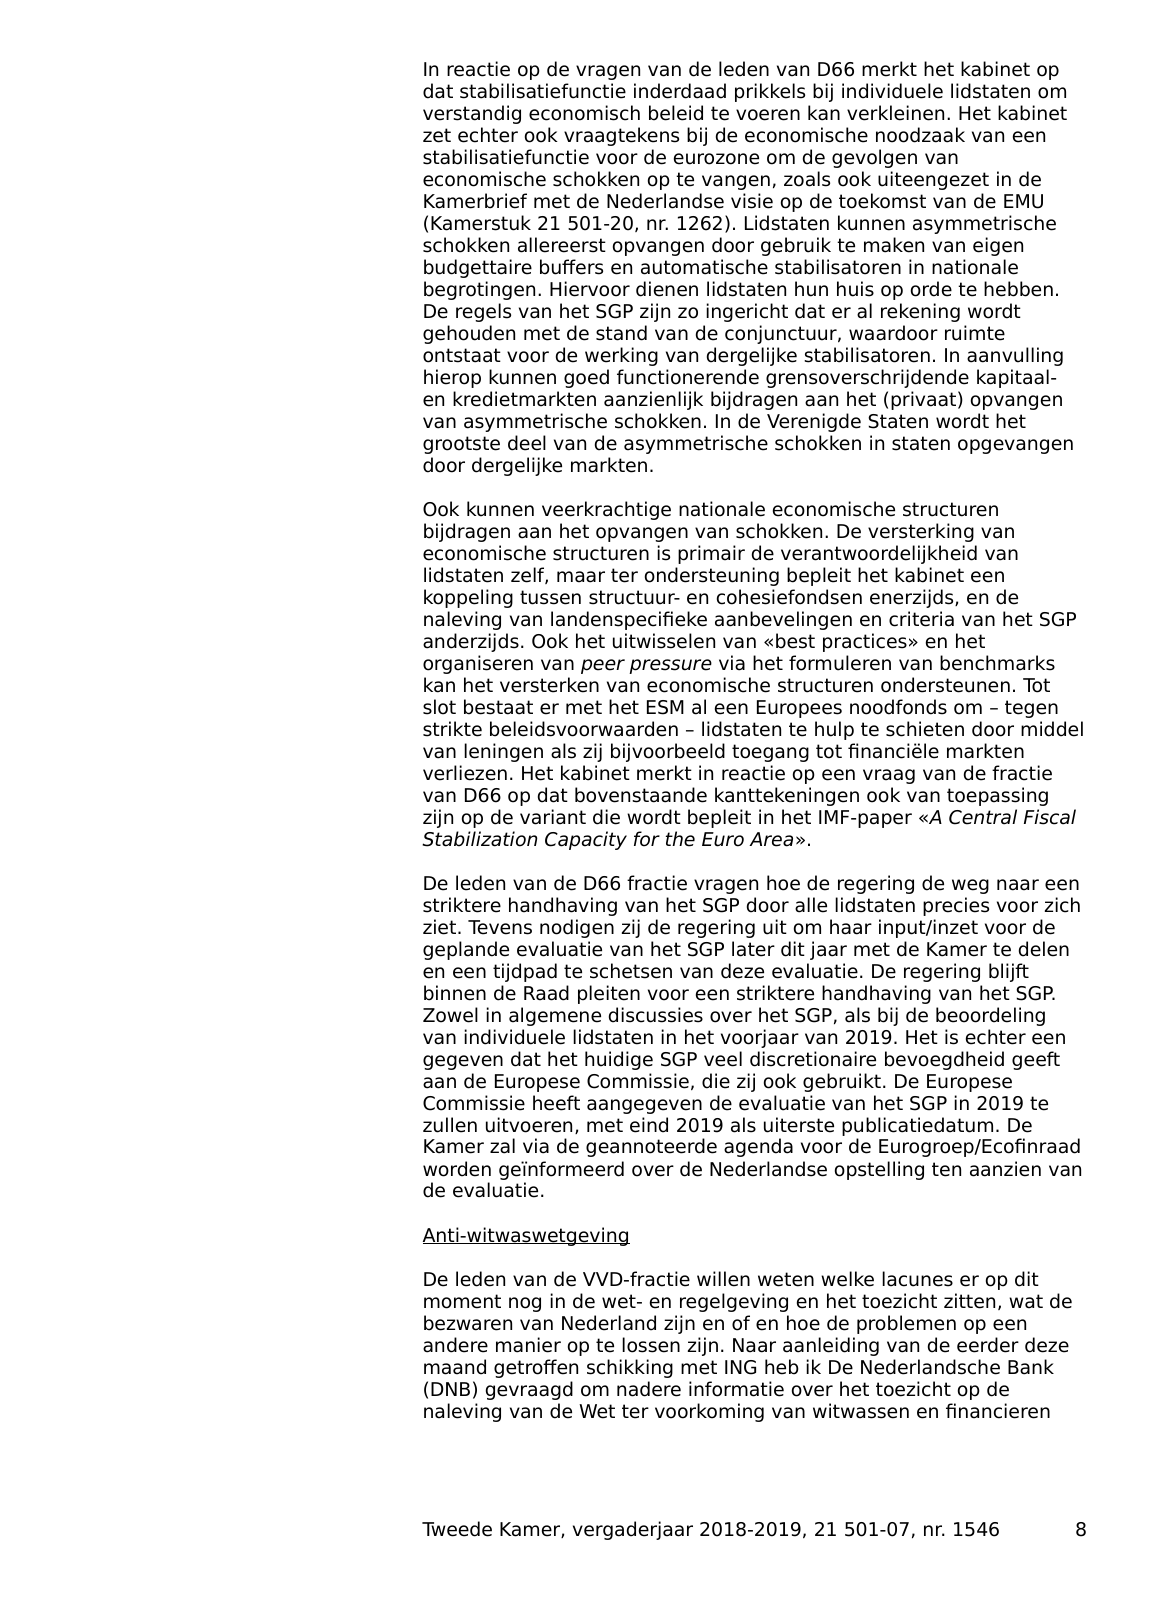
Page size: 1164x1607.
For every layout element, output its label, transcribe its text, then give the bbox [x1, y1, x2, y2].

text Ook kunnen veerkrachtige nationale economische structuren bijdragen aan het opvangen van schokken. De versterking van economische structuren is primair de verantwoordelijkheid van lidstaten zelf, maar ter ondersteuning bepleit het kabinet een koppeling tussen structuur- en cohesiefondsen enerzijds, en de naleving van landenspecifieke aanbevelingen en criteria van het SGP anderzijds. Ook het uitwisselen van «best practices» en het organiseren van peer pressure via het formuleren van benchmarks kan het versterken van economische structuren ondersteunen. Tot slot bestaat er met het ESM al een Europees noodfonds om – tegen strikte beleidsvoorwaarden – lidstaten te hulp te schieten door middel van leningen als zij bijvoorbeeld toegang tot financiële markten verliezen. Het kabinet merkt in reactie op een vraag van de fractie van D66 op dat bovenstaande kanttekeningen ook van toepassing zijn op de variant die wordt bepleit in het IMF-paper «A Central Fiscal Stabilization Capacity for the Euro Area». [422, 499, 1087, 851]
subtitle Anti-witwaswetgeving [422, 1224, 1087, 1247]
text De leden van de VVD-fractie willen weten welke lacunes er op dit moment nog in de wet- en regelgeving en het toezicht zitten, wat de bezwaren van Nederland zijn en of en hoe de problemen op een andere manier op te lossen zijn. Naar aanleiding van de eerder deze maand getroffen schikking met ING heb ik De Nederlandsche Bank (DNB) gevraagd om nadere informatie over het toezicht op de naleving van de Wet ter voorkoming van witwassen en financieren [422, 1269, 1087, 1423]
text In reactie op de vragen van de leden van D66 merkt het kabinet op dat stabilisatiefunctie inderdaad prikkels bij individuele lidstaten om verstandig economisch beleid te voeren kan verkleinen. Het kabinet zet echter ook vraagtekens bij de economische noodzaak van een stabilisatiefunctie voor de eurozone om de gevolgen van economische schokken op te vangen, zoals ook uiteengezet in de Kamerbrief met de Nederlandse visie op de toekomst van de EMU (Kamerstuk 21 501-20, nr. 1262). Lidstaten kunnen asymmetrische schokken allereerst opvangen door gebruik te maken van eigen budgettaire buffers en automatische stabilisatoren in nationale begrotingen. Hiervoor dienen lidstaten hun huis op orde te hebben. De regels van het SGP zijn zo ingericht dat er al rekening wordt gehouden met de stand van de conjunctuur, waardoor ruimte ontstaat voor de werking van dergelijke stabilisatoren. In aanvulling hierop kunnen goed functionerende grensoverschrijdende kapitaal- en kredietmarkten aanzienlijk bijdragen aan het (privaat) opvangen van asymmetrische schokken. In de Verenigde Staten wordt het grootste deel van de asymmetrische schokken in staten opgevangen door dergelijke markten. [422, 59, 1087, 477]
text De leden van de D66 fractie vragen hoe de regering de weg naar een striktere handhaving van het SGP door alle lidstaten precies voor zich ziet. Tevens nodigen zij de regering uit om haar input/inzet voor de geplande evaluatie van het SGP later dit jaar met de Kamer te delen en een tijdpad te schetsen van deze evaluatie. De regering blijft binnen de Raad pleiten voor een striktere handhaving van het SGP. Zowel in algemene discussies over het SGP, als bij de beoordeling van individuele lidstaten in het voorjaar van 2019. Het is echter een gegeven dat het huidige SGP veel discretionaire bevoegdheid geeft aan de Europese Commissie, die zij ook gebruikt. De Europese Commissie heeft aangegeven de evaluatie van het SGP in 2019 te zullen uitvoeren, met eind 2019 als uiterste publicatiedatum. De Kamer zal via de geannoteerde agenda voor de Eurogroep/Ecofinraad worden geïnformeerd over de Nederlandse opstelling ten aanzien van de evaluatie. [422, 873, 1087, 1202]
